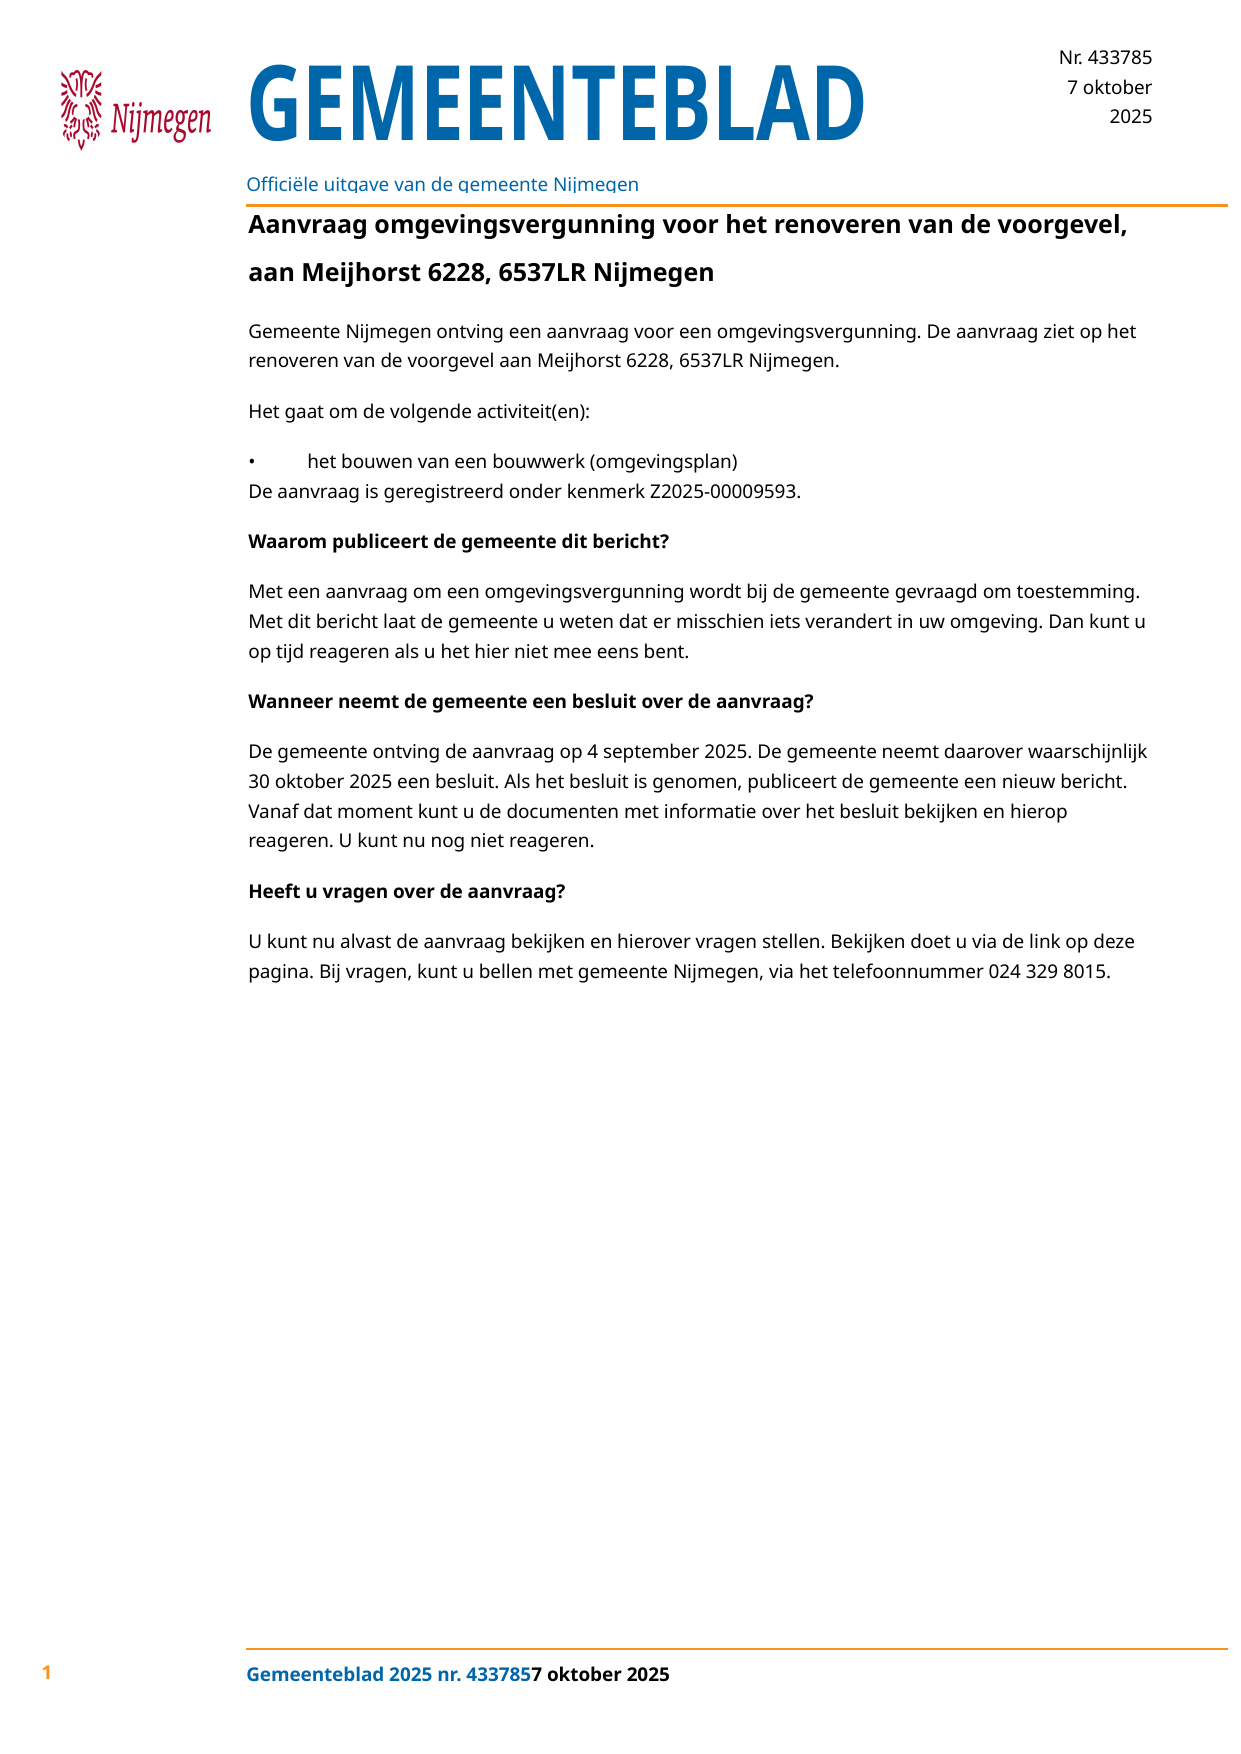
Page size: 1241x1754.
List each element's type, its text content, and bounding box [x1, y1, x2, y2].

text De aanvraag is geregistreerd onder kenmerk Z2025-00009593. [248, 478, 1152, 504]
text Met een aanvraag om een omgevingsvergunning wordt bij de gemeente gevraagd om toestemming. Met dit bericht laat de gemeente u weten dat er misschien iets verandert in uw omgeving. Dan kunt u op tijd reageren als u het hier niet mee eens bent. [248, 579, 1152, 664]
text Het gaat om de volgende activiteit(en): [248, 398, 1152, 424]
picture [41, 47, 231, 172]
text De gemeente ontving de aanvraag op 4 september 2025. De gemeente neemt daarover waarschijnlijk 30 oktober 2025 een besluit. Als het besluit is genomen, publiceert de gemeente een nieuw bericht. Vanaf dat moment kunt u de documenten met informatie over het besluit bekijken en hierop reageren. U kunt nu nog niet reageren. [248, 739, 1152, 853]
text Aanvraag omgevingsvergunning voor het renoveren van de voorgevel, aan Meijhorst 6228, 6537LR Nijmegen [248, 207, 1152, 288]
text Wanneer neemt de gemeente een besluit over de aanvraag? [248, 688, 1152, 714]
list het bouwen van een bouwwerk (omgevingsplan) [248, 448, 1152, 474]
text U kunt nu alvast de aanvraag bekijken en hierover vragen stellen. Bekijken doet u via de link op deze pagina. Bij vragen, kunt u bellen met gemeente Nijmegen, via het telefoonnummer 024 329 8015. [248, 928, 1152, 984]
text Waarom publiceert de gemeente dit bericht? [248, 528, 1152, 554]
text Gemeente Nijmegen ontving een aanvraag voor een omgevingsvergunning. De aanvraag ziet op het renoveren van de voorgevel aan Meijhorst 6228, 6537LR Nijmegen. [248, 318, 1152, 373]
text Heeft u vragen over de aanvraag? [248, 878, 1152, 904]
